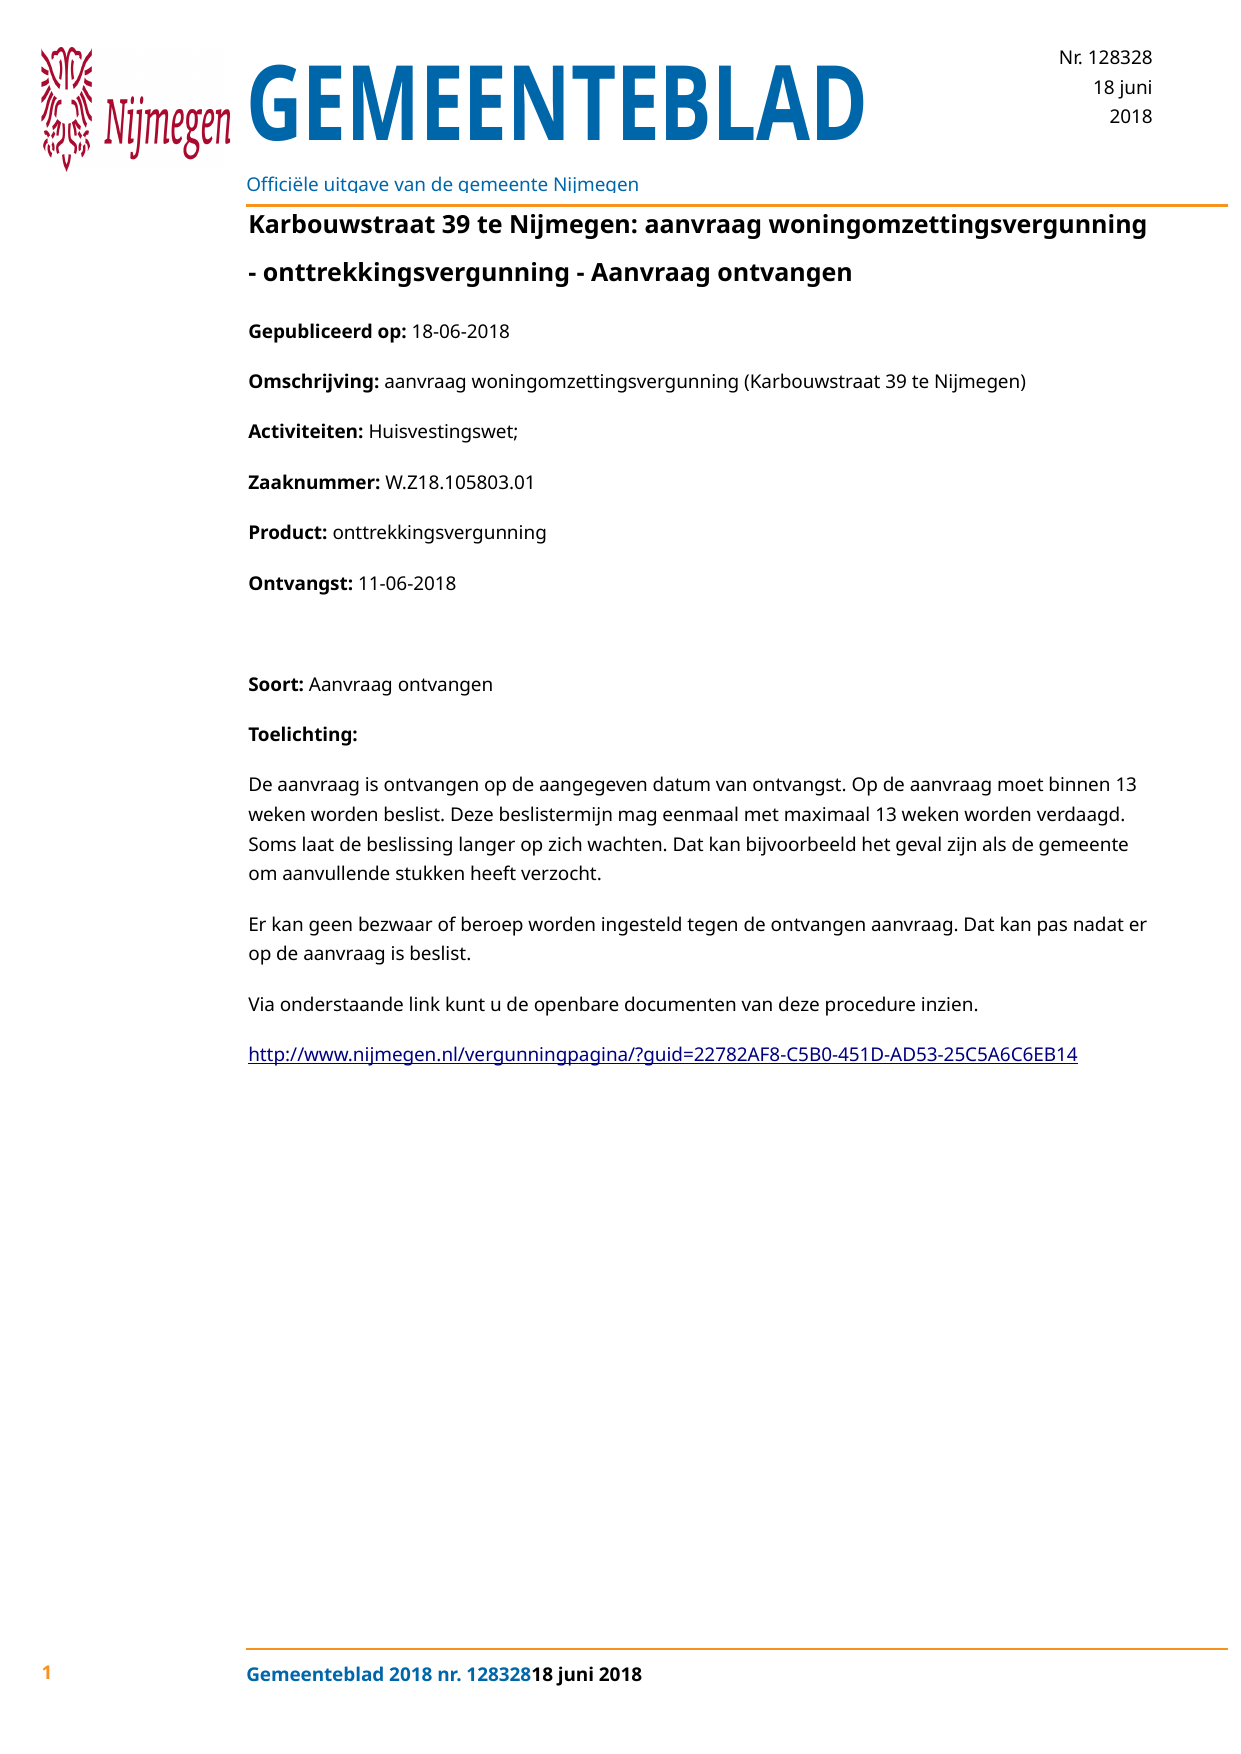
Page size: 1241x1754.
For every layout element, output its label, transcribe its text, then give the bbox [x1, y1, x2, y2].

text Er kan geen bezwaar of beroep worden ingesteld tegen de ontvangen aanvraag. Dat kan pas nadat er op de aanvraag is beslist. [248, 911, 1152, 966]
text Ontvangst: 11-06-2018 [248, 570, 1152, 596]
text Activiteiten: Huisvestingswet; [248, 419, 1152, 444]
text De aanvraag is ontvangen op de aangegeven datum van ontvangst. Op de aanvraag moet binnen 13 weken worden beslist. Deze beslistermijn mag eenmaal met maximaal 13 weken worden verdaagd. Soms laat de beslissing langer op zich wachten. Dat kan bijvoorbeeld het geval zijn als de gemeente om aanvullende stukken heeft verzocht. [248, 772, 1152, 886]
picture [41, 47, 231, 172]
text Gepubliceerd op: 18-06-2018 [248, 318, 1152, 344]
text Product: onttrekkingsvergunning [248, 519, 1152, 545]
text Via onderstaande link kunt u de openbare documenten van deze procedure inzien. [248, 991, 1152, 1017]
text Omschrijving: aanvraag woningomzettingsvergunning (Karbouwstraat 39 te Nijmegen) [248, 368, 1152, 394]
text Karbouwstraat 39 te Nijmegen: aanvraag woningomzettingsvergunning - onttrekkingsvergunning - Aanvraag ontvangen [248, 207, 1152, 288]
text Toelichting: [248, 721, 1152, 747]
text http://www.nijmegen.nl/vergunningpagina/?guid=22782AF8-C5B0-451D-AD53-25C5A6C6EB14 [248, 1041, 1152, 1067]
text Zaaknummer: W.Z18.105803.01 [248, 469, 1152, 495]
text Soort: Aanvraag ontvangen [248, 671, 1152, 697]
